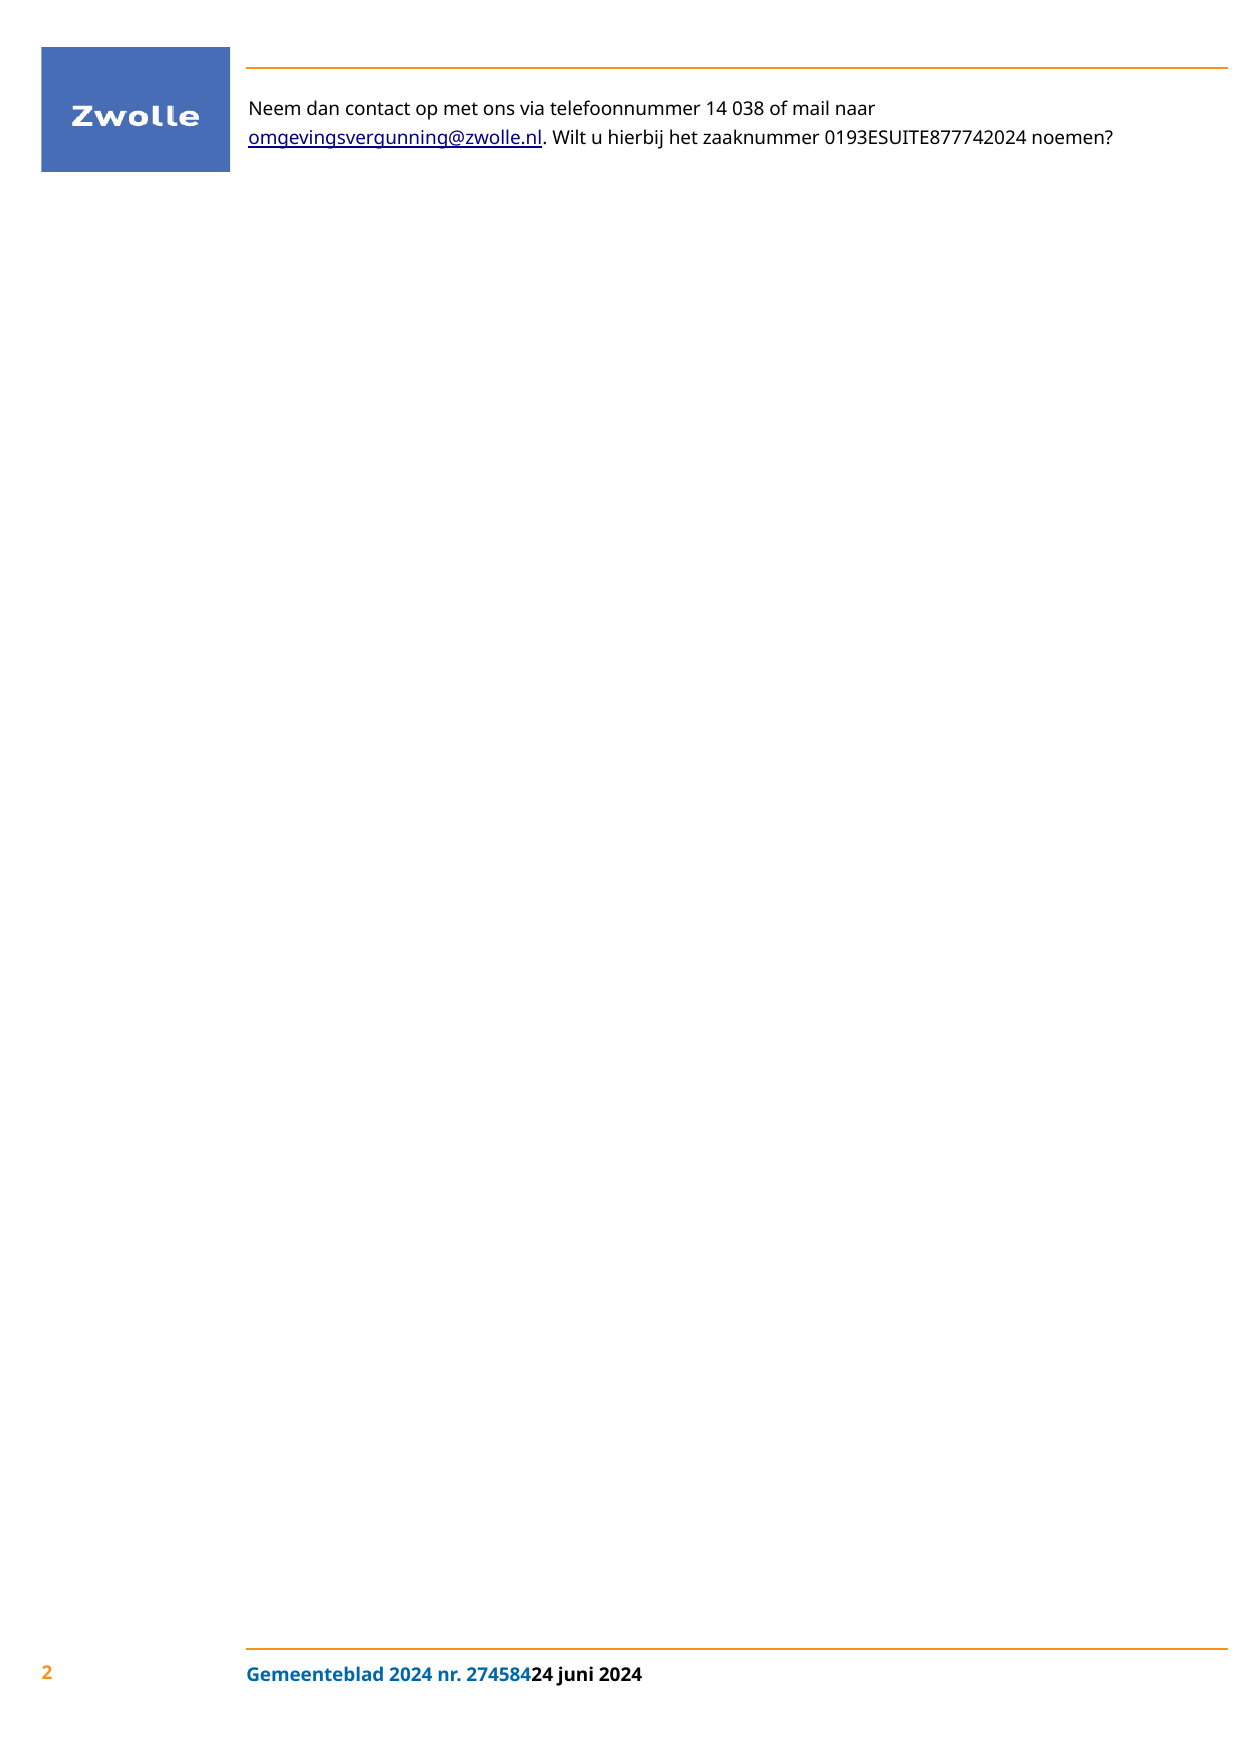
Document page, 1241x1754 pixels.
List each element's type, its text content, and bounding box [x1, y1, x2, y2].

text Neem dan contact op met ons via telefoonnummer 14 038 of mail naar omgevingsvergunning@zwolle.nl. Wilt u hierbij het zaaknummer 0193ESUITE877742024 noemen? [248, 95, 1152, 150]
picture [41, 47, 231, 172]
